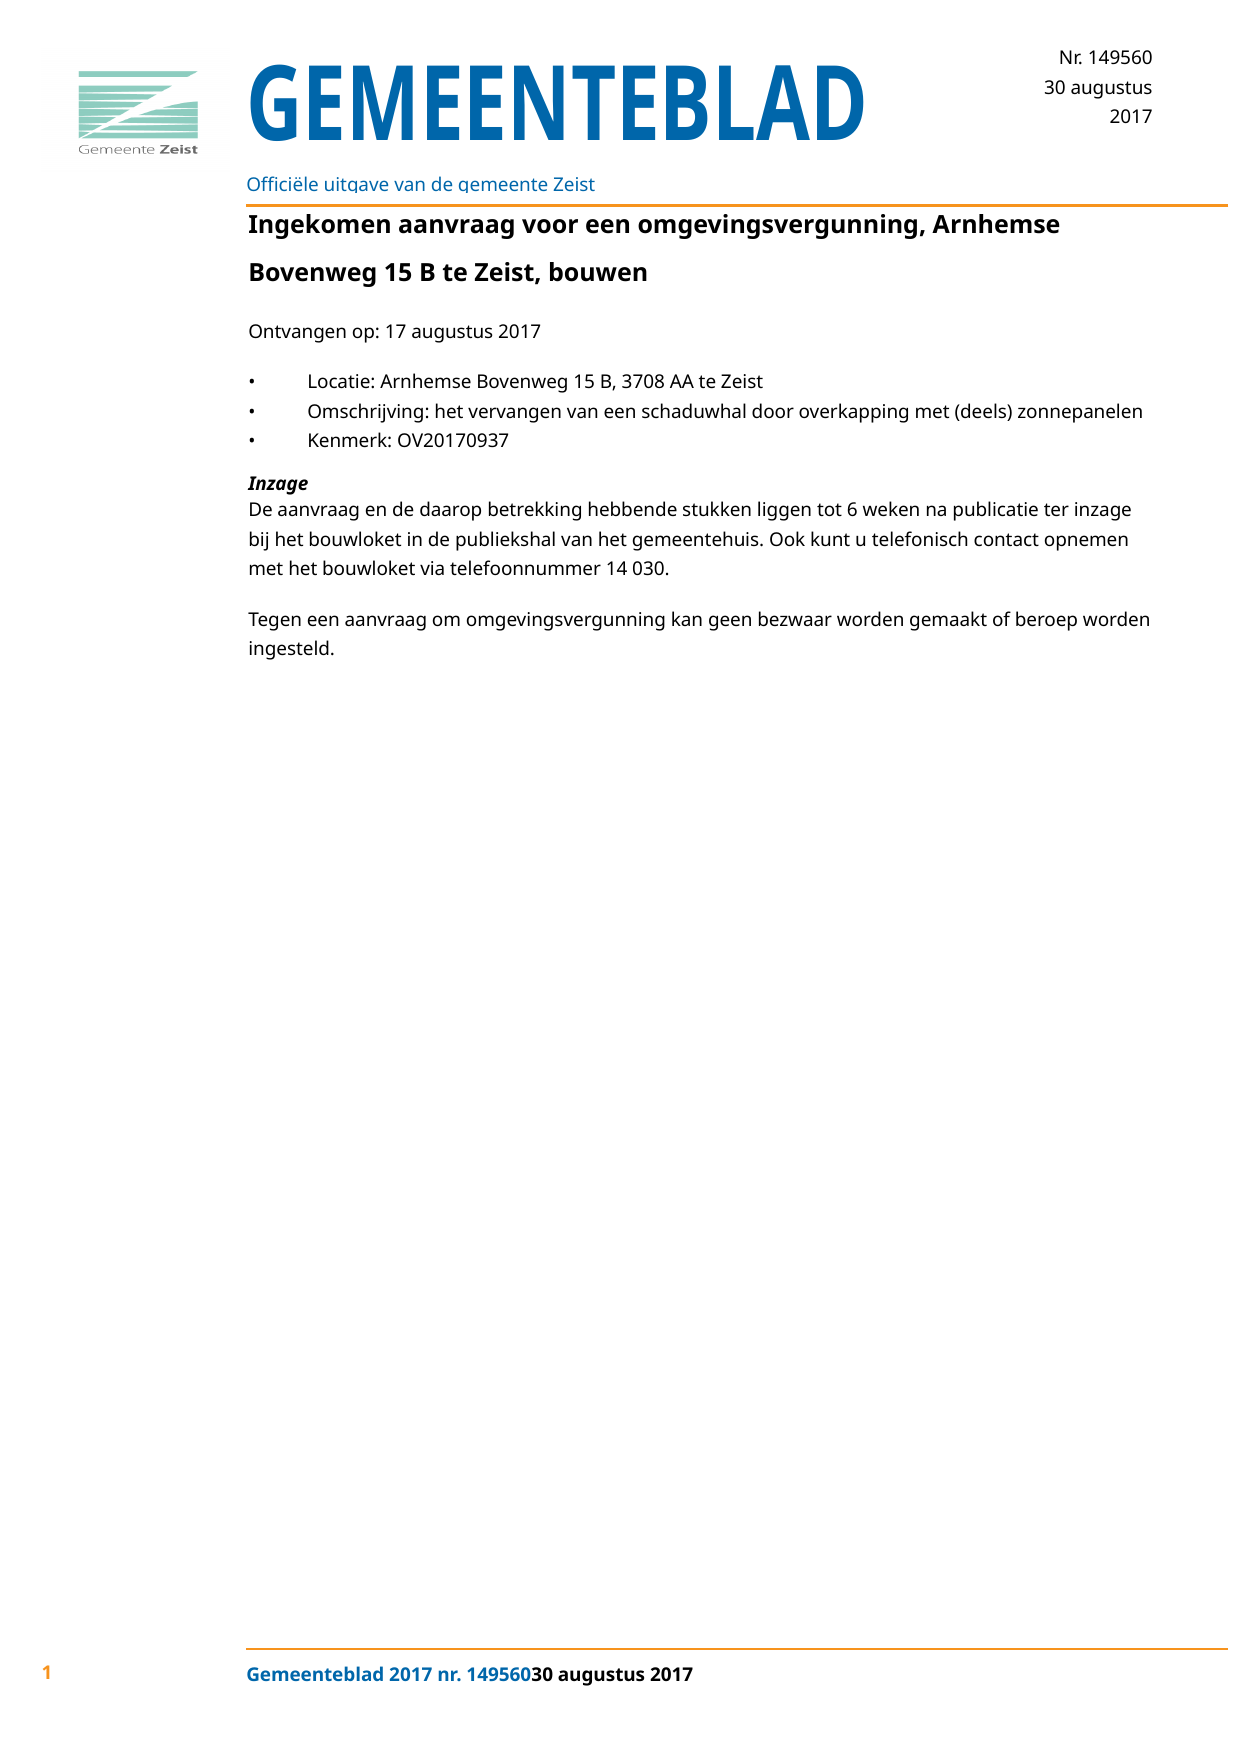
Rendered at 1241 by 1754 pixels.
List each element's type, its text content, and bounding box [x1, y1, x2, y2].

text Ontvangen op: 17 augustus 2017 [248, 318, 1152, 344]
text Ingekomen aanvraag voor een omgevingsvergunning, Arnhemse Bovenweg 15 B te Zeist, bouwen [248, 207, 1152, 288]
list Omschrijving: het vervangen van een schaduwhal door overkapping met (deels) zonnepanelen [248, 398, 1152, 424]
picture [41, 47, 231, 172]
list Locatie: Arnhemse Bovenweg 15 B, 3708 AA te Zeist [248, 368, 1152, 394]
text De aanvraag en de daarop betrekking hebbende stukken liggen tot 6 weken na publicatie ter inzage bij het bouwloket in de publiekshal van het gemeentehuis. Ook kunt u telefonisch contact opnemen met het bouwloket via telefoonnummer 14 030. [248, 496, 1152, 581]
text Tegen een aanvraag om omgevingsvergunning kan geen bezwaar worden gemaakt of beroep worden ingesteld. [248, 606, 1152, 661]
list Kenmerk: OV20170937 [248, 427, 1152, 453]
text Inzage [248, 471, 1152, 496]
